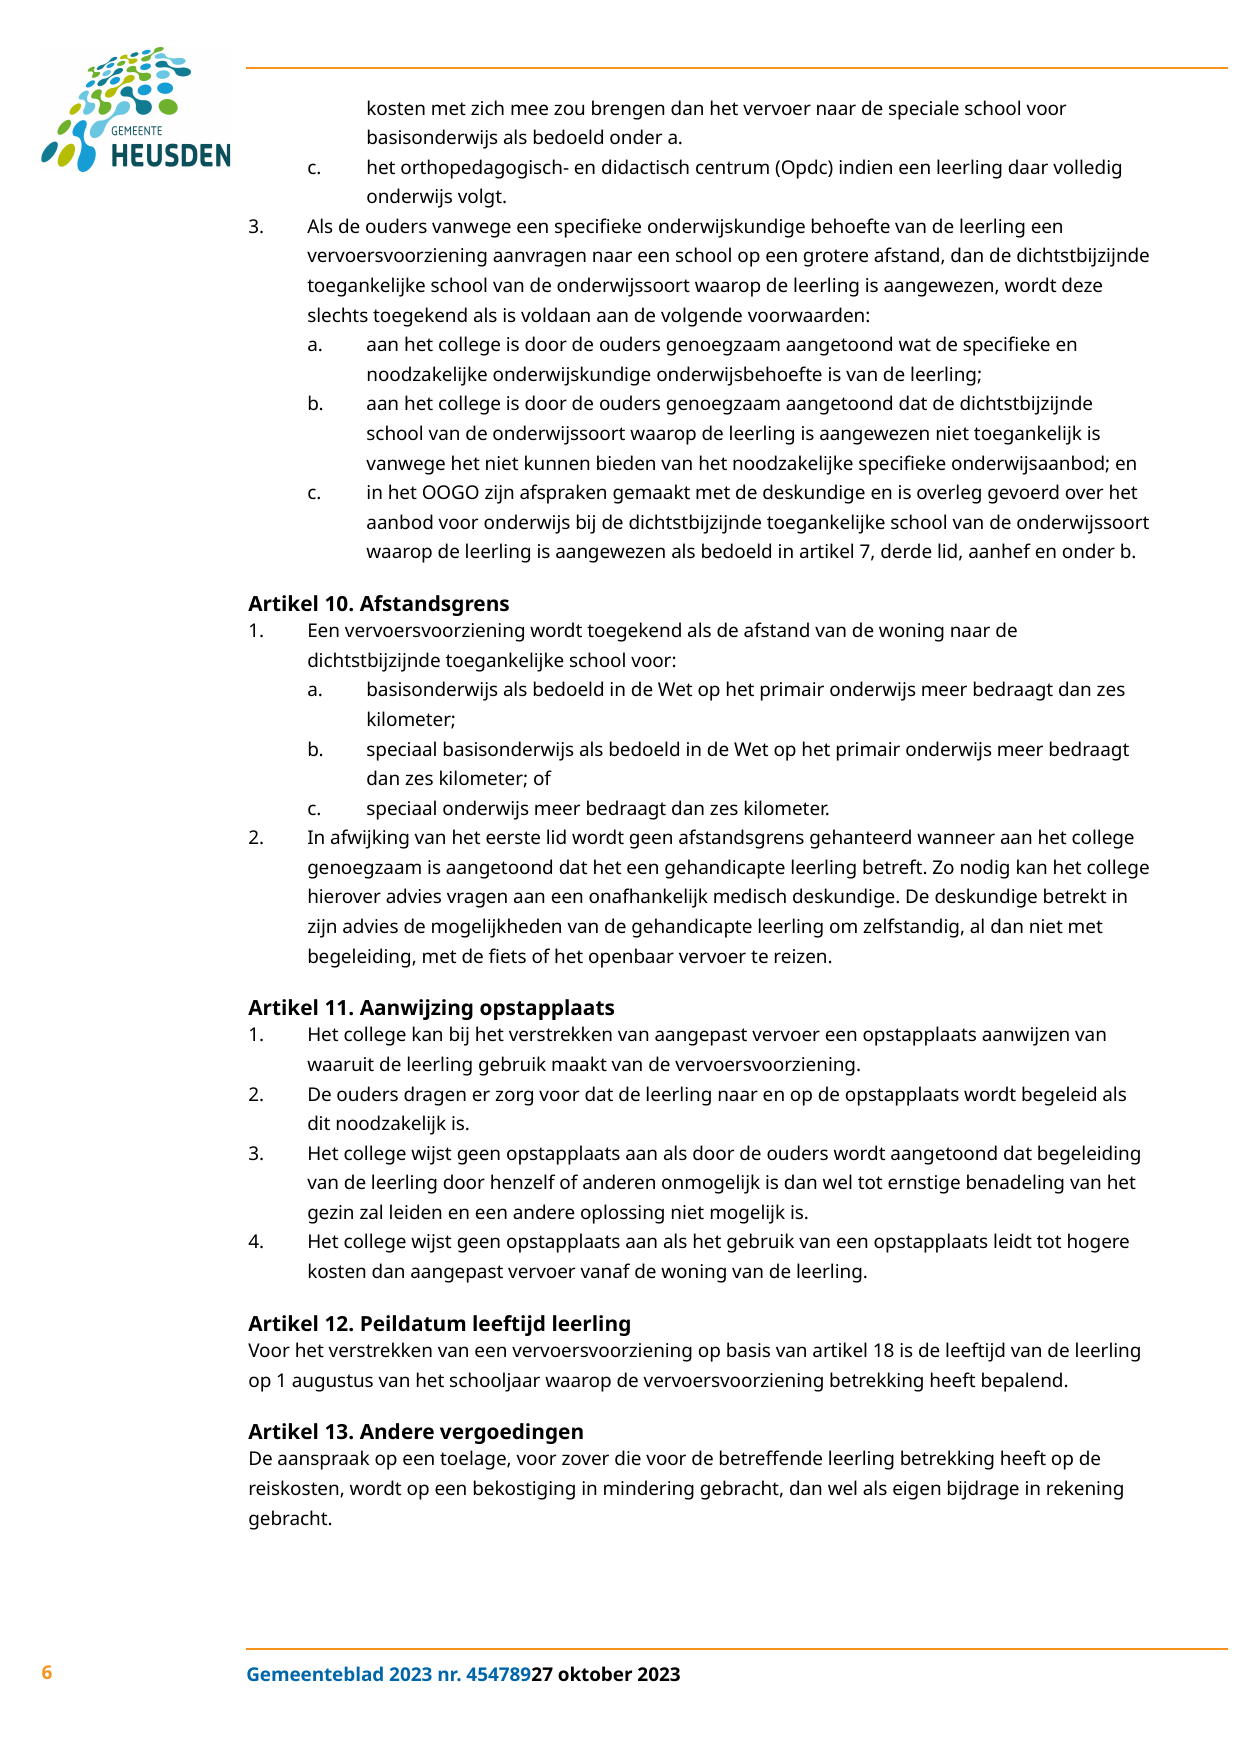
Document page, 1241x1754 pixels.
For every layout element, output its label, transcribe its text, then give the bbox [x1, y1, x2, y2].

list aan het college is door de ouders genoegzaam aangetoond wat de specifieke en noodzakelijke onderwijskundige onderwijsbehoefte is van de leerling; [307, 331, 1152, 387]
list speciaal basisonderwijs als bedoeld in de Wet op het primair onderwijs meer bedraagt dan zes kilometer; of [307, 736, 1152, 791]
list Het college wijst geen opstapplaats aan als het gebruik van een opstapplaats leidt tot hogere kosten dan aangepast vervoer vanaf de woning van de leerling. [248, 1229, 1152, 1284]
list Als de ouders vanwege een specifieke onderwijskundige behoefte van de leerling een vervoersvoorziening aanvragen naar een school op een grotere afstand, dan de dichtstbijzijnde toegankelijke school van de onderwijssoort waarop de leerling is aangewezen, wordt deze slechts toegekend als is voldaan aan de volgende voorwaarden: [248, 213, 1152, 328]
list het orthopedagogisch- en didactisch centrum (Opdc) indien een leerling daar volledig onderwijs volgt. [307, 154, 1152, 209]
list Het college wijst geen opstapplaats aan als door de ouders wordt aangetoond dat begeleiding van de leerling door henzelf of anderen onmogelijk is dan wel tot ernstige benadeling van het gezin zal leiden en een andere oplossing niet mogelijk is. [248, 1140, 1152, 1225]
list aan het college is door de ouders genoegzaam aangetoond dat de dichtstbijzijnde school van de onderwijssoort waarop de leerling is aangewezen niet toegankelijk is vanwege het niet kunnen bieden van het noodzakelijke specifieke onderwijsaanbod; en [307, 391, 1152, 476]
list basisonderwijs als bedoeld in de Wet op het primair onderwijs meer bedraagt dan zes kilometer; [307, 677, 1152, 732]
text Artikel 12. Peildatum leeftijd leerling [248, 1309, 1152, 1337]
text Artikel 11. Aanwijzing opstapplaats [248, 993, 1152, 1022]
list Het college kan bij het verstrekken van aangepast vervoer een opstapplaats aanwijzen van waaruit de leerling gebruik maakt van de vervoersvoorziening. [248, 1022, 1152, 1077]
text De aanspraak op een toelage, voor zover die voor de betreffende leerling betrekking heeft op de reiskosten, wordt op een bekostiging in mindering gebracht, dan wel als eigen bijdrage in rekening gebracht. [248, 1446, 1152, 1531]
text Artikel 13. Andere vergoedingen [248, 1417, 1152, 1446]
list Een vervoersvoorziening wordt toegekend als de afstand van de woning naar de dichtstbijzijnde toegankelijke school voor: [248, 617, 1152, 673]
list in het OOGO zijn afspraken gemaakt met de deskundige en is overleg gevoerd over het aanbod voor onderwijs bij de dichtstbijzijnde toegankelijke school van de onderwijssoort waarop de leerling is aangewezen als bedoeld in artikel 7, derde lid, aanhef en onder b. [307, 479, 1152, 564]
text Artikel 10. Afstandsgrens [248, 589, 1152, 617]
list speciaal onderwijs meer bedraagt dan zes kilometer. [307, 795, 1152, 821]
text Voor het verstrekken van een vervoersvoorziening op basis van artikel 18 is de leeftijd van de leerling op 1 augustus van het schooljaar waarop de vervoersvoorziening betrekking heeft bepalend. [248, 1337, 1152, 1392]
list kosten met zich mee zou brengen dan het vervoer naar de speciale school voor basisonderwijs als bedoeld onder a. [307, 95, 1152, 150]
list De ouders dragen er zorg voor dat de leerling naar en op de opstapplaats wordt begeleid als dit noodzakelijk is. [248, 1081, 1152, 1136]
list In afwijking van het eerste lid wordt geen afstandsgrens gehanteerd wanneer aan het college genoegzaam is aangetoond dat het een gehandicapte leerling betreft. Zo nodig kan het college hierover advies vragen aan een onafhankelijk medisch deskundige. De deskundige betrekt in zijn advies de mogelijkheden van de gehandicapte leerling om zelfstandig, al dan niet met begeleiding, met de fiets of het openbaar vervoer te reizen. [248, 824, 1152, 968]
picture [41, 47, 231, 172]
